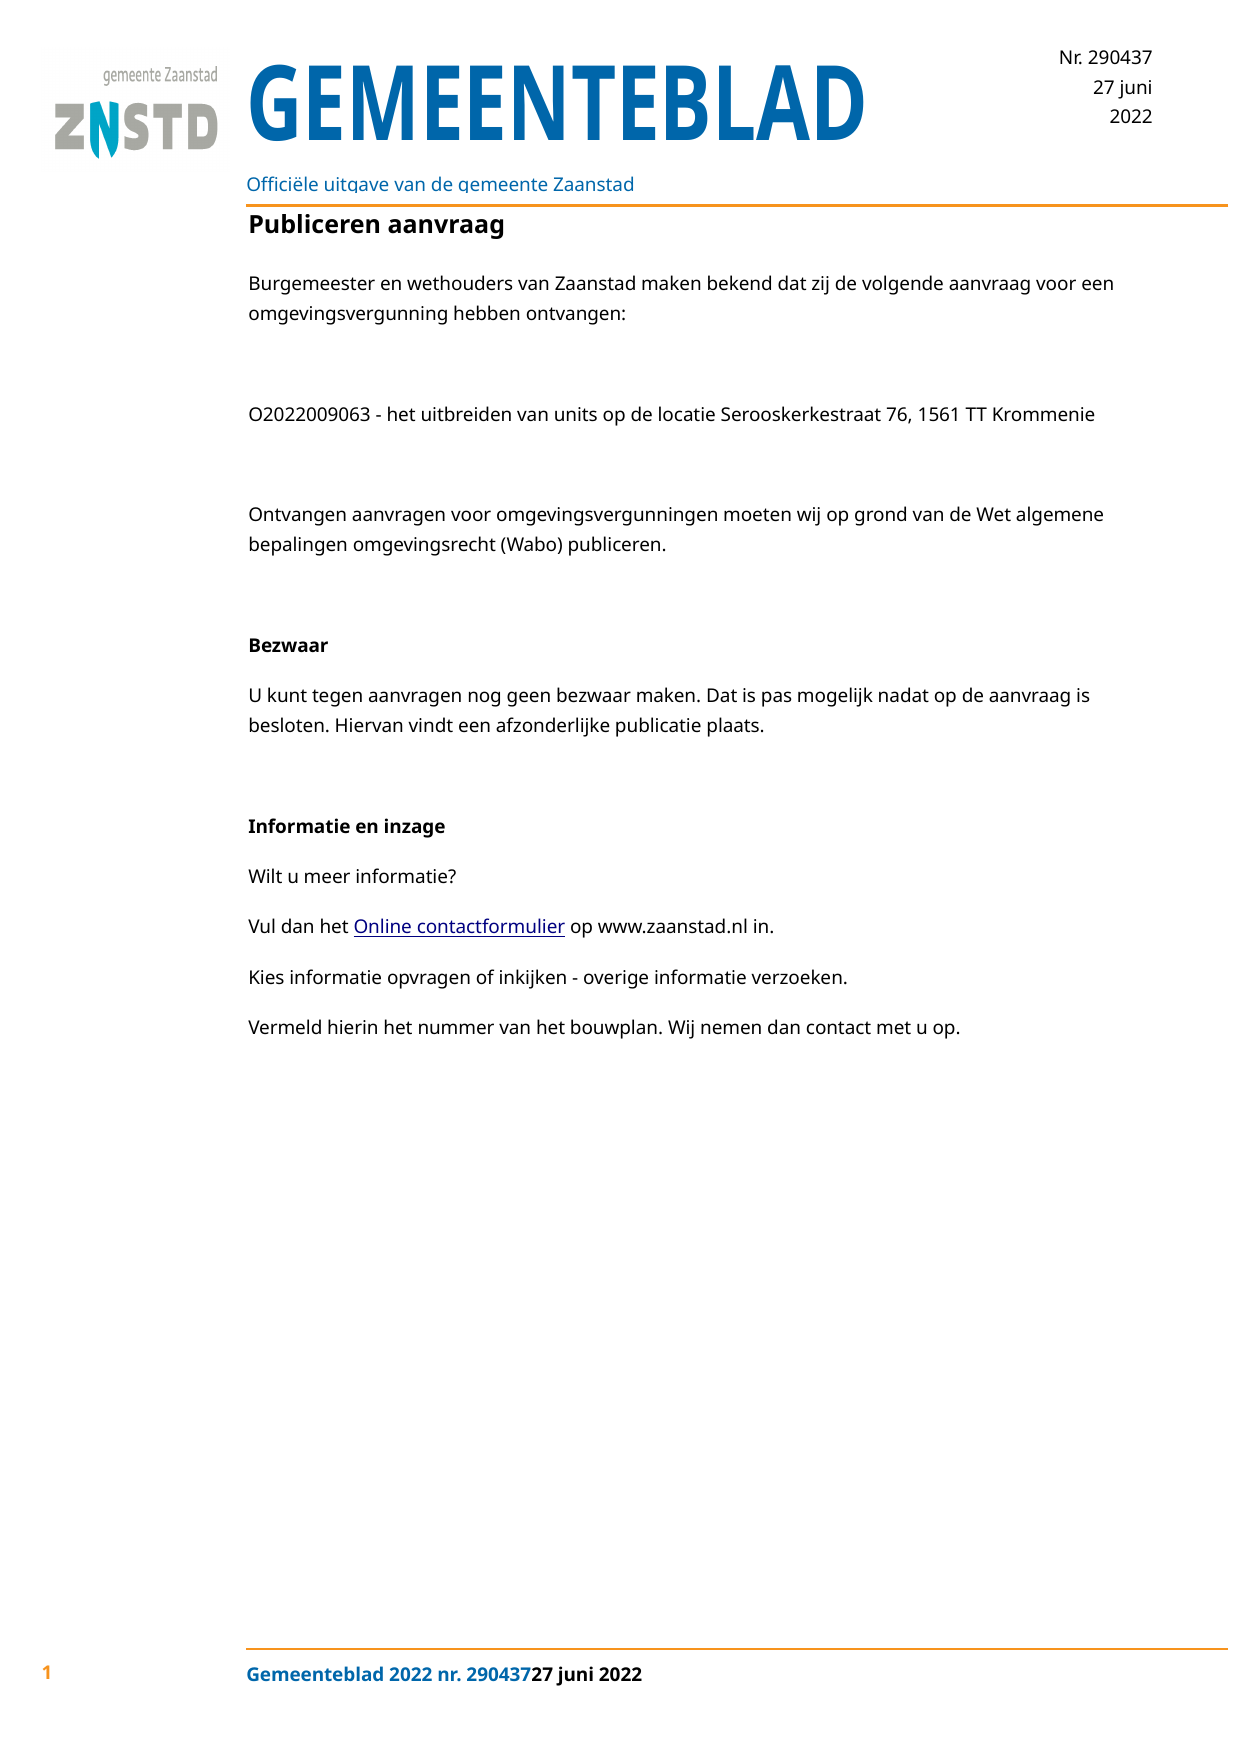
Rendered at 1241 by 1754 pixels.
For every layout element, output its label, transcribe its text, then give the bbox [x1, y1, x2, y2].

picture [41, 47, 231, 172]
text O2022009063 - het uitbreiden van units op de locatie Serooskerkestraat 76, 1561 TT Krommenie [248, 401, 1152, 426]
text Kies informatie opvragen of inkijken - overige informatie verzoeken. [248, 964, 1152, 990]
text Publiceren aanvraag [248, 207, 1152, 241]
text Wilt u meer informatie? [248, 863, 1152, 889]
text Vul dan het Online contactformulier op www.zaanstad.nl in. [248, 914, 1152, 939]
text Burgemeester en wethouders van Zaanstad maken bekend dat zij de volgende aanvraag voor een omgevingsvergunning hebben ontvangen: [248, 270, 1152, 326]
text Vermeld hierin het nummer van het bouwplan. Wij nemen dan contact met u op. [248, 1014, 1152, 1040]
text Bezwaar [248, 632, 1152, 658]
text Ontvangen aanvragen voor omgevingsvergunningen moeten wij op grond van de Wet algemene bepalingen omgevingsrecht (Wabo) publiceren. [248, 502, 1152, 557]
text Informatie en inzage [248, 813, 1152, 838]
text U kunt tegen aanvragen nog geen bezwaar maken. Dat is pas mogelijk nadat op de aanvraag is besloten. Hiervan vindt een afzonderlijke publicatie plaats. [248, 682, 1152, 738]
